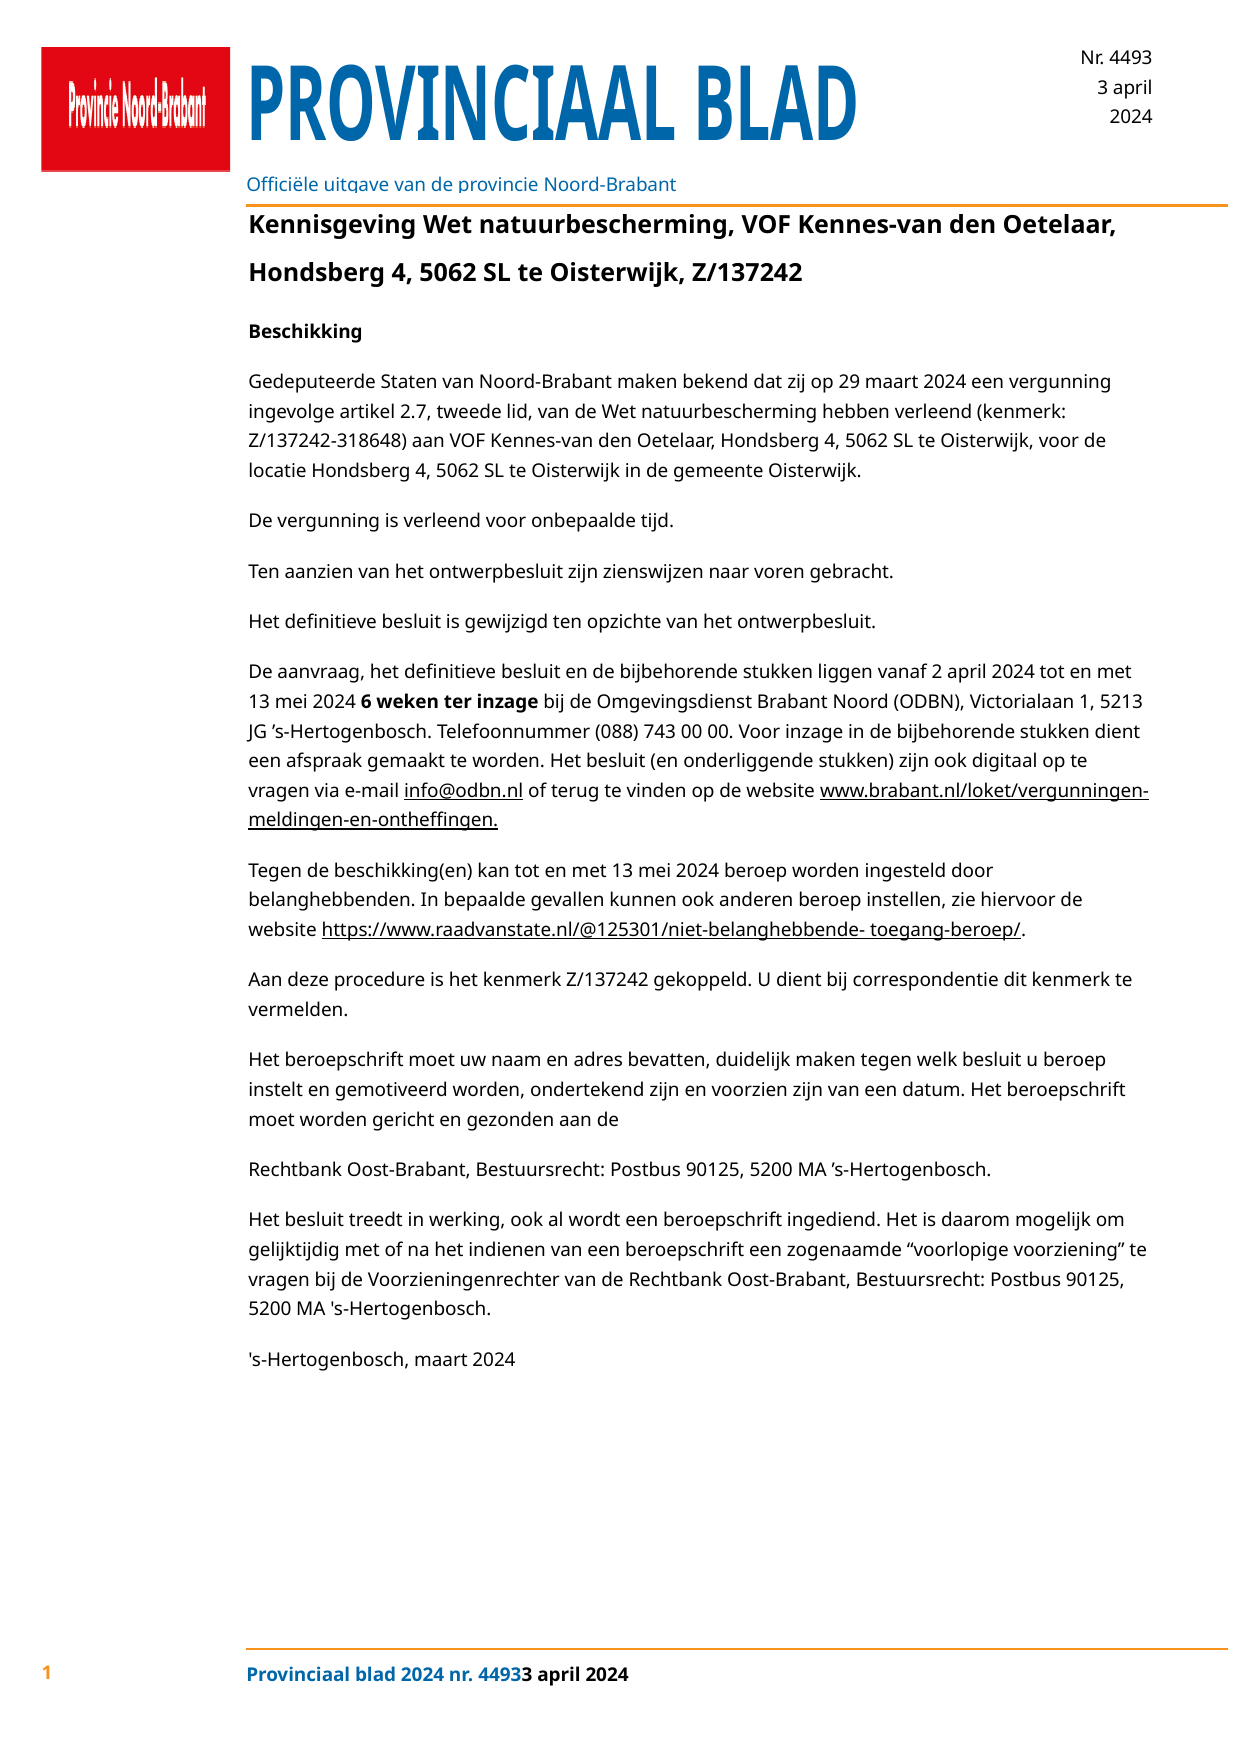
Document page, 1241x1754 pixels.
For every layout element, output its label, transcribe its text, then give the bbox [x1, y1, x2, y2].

text Het definitieve besluit is gewijzigd ten opzichte van het ontwerpbesluit. [248, 608, 1152, 634]
text Ten aanzien van het ontwerpbesluit zijn zienswijzen naar voren gebracht. [248, 558, 1152, 584]
text Beschikking [248, 318, 1152, 344]
picture [41, 47, 231, 172]
text De vergunning is verleend voor onbepaalde tijd. [248, 507, 1152, 533]
text Aan deze procedure is het kenmerk Z/137242 gekoppeld. U dient bij correspondentie dit kenmerk te vermelden. [248, 967, 1152, 1022]
text Het besluit treedt in werking, ook al wordt een beroepschrift ingediend. Het is daarom mogelijk om gelijktijdig met of na het indienen van een beroepschrift een zogenaamde “voorlopige voorziening” te vragen bij de Voorzieningenrechter van de Rechtbank Oost-Brabant, Bestuursrecht: Postbus 90125, 5200 MA 's-Hertogenbosch. [248, 1207, 1152, 1321]
text Kennisgeving Wet natuurbescherming, VOF Kennes-van den Oetelaar, Hondsberg 4, 5062 SL te Oisterwijk, Z/137242 [248, 207, 1152, 288]
text 's-Hertogenbosch, maart 2024 [248, 1346, 1152, 1372]
text Rechtbank Oost-Brabant, Bestuursrecht: Postbus 90125, 5200 MA ’s-Hertogenbosch. [248, 1156, 1152, 1182]
text Gedeputeerde Staten van Noord-Brabant maken bekend dat zij op 29 maart 2024 een vergunning ingevolge artikel 2.7, tweede lid, van de Wet natuurbescherming hebben verleend (kenmerk: Z/137242-318648) aan VOF Kennes-van den Oetelaar, Hondsberg 4, 5062 SL te Oisterwijk, voor de locatie Hondsberg 4, 5062 SL te Oisterwijk in de gemeente Oisterwijk. [248, 368, 1152, 483]
text Het beroepschrift moet uw naam en adres bevatten, duidelijk maken tegen welk besluit u beroep instelt en gemotiveerd worden, ondertekend zijn en voorzien zijn van een datum. Het beroepschrift moet worden gericht en gezonden aan de [248, 1047, 1152, 1132]
text De aanvraag, het definitieve besluit en de bijbehorende stukken liggen vanaf 2 april 2024 tot en met 13 mei 2024 6 weken ter inzage bij de Omgevingsdienst Brabant Noord (ODBN), Victorialaan 1, 5213 JG ’s-Hertogenbosch. Telefoonnummer (088) 743 00 00. Voor inzage in de bijbehorende stukken dient een afspraak gemaakt te worden. Het besluit (en onderliggende stukken) zijn ook digitaal op te vragen via e-mail info@odbn.nl of terug te vinden op de website www.brabant.nl/loket/vergunningen-meldingen-en-ontheffingen. [248, 659, 1152, 832]
text Tegen de beschikking(en) kan tot en met 13 mei 2024 beroep worden ingesteld door belanghebbenden. In bepaalde gevallen kunnen ook anderen beroep instellen, zie hiervoor de website https://www.raadvanstate.nl/@125301/niet-belanghebbende- toegang-beroep/. [248, 857, 1152, 942]
